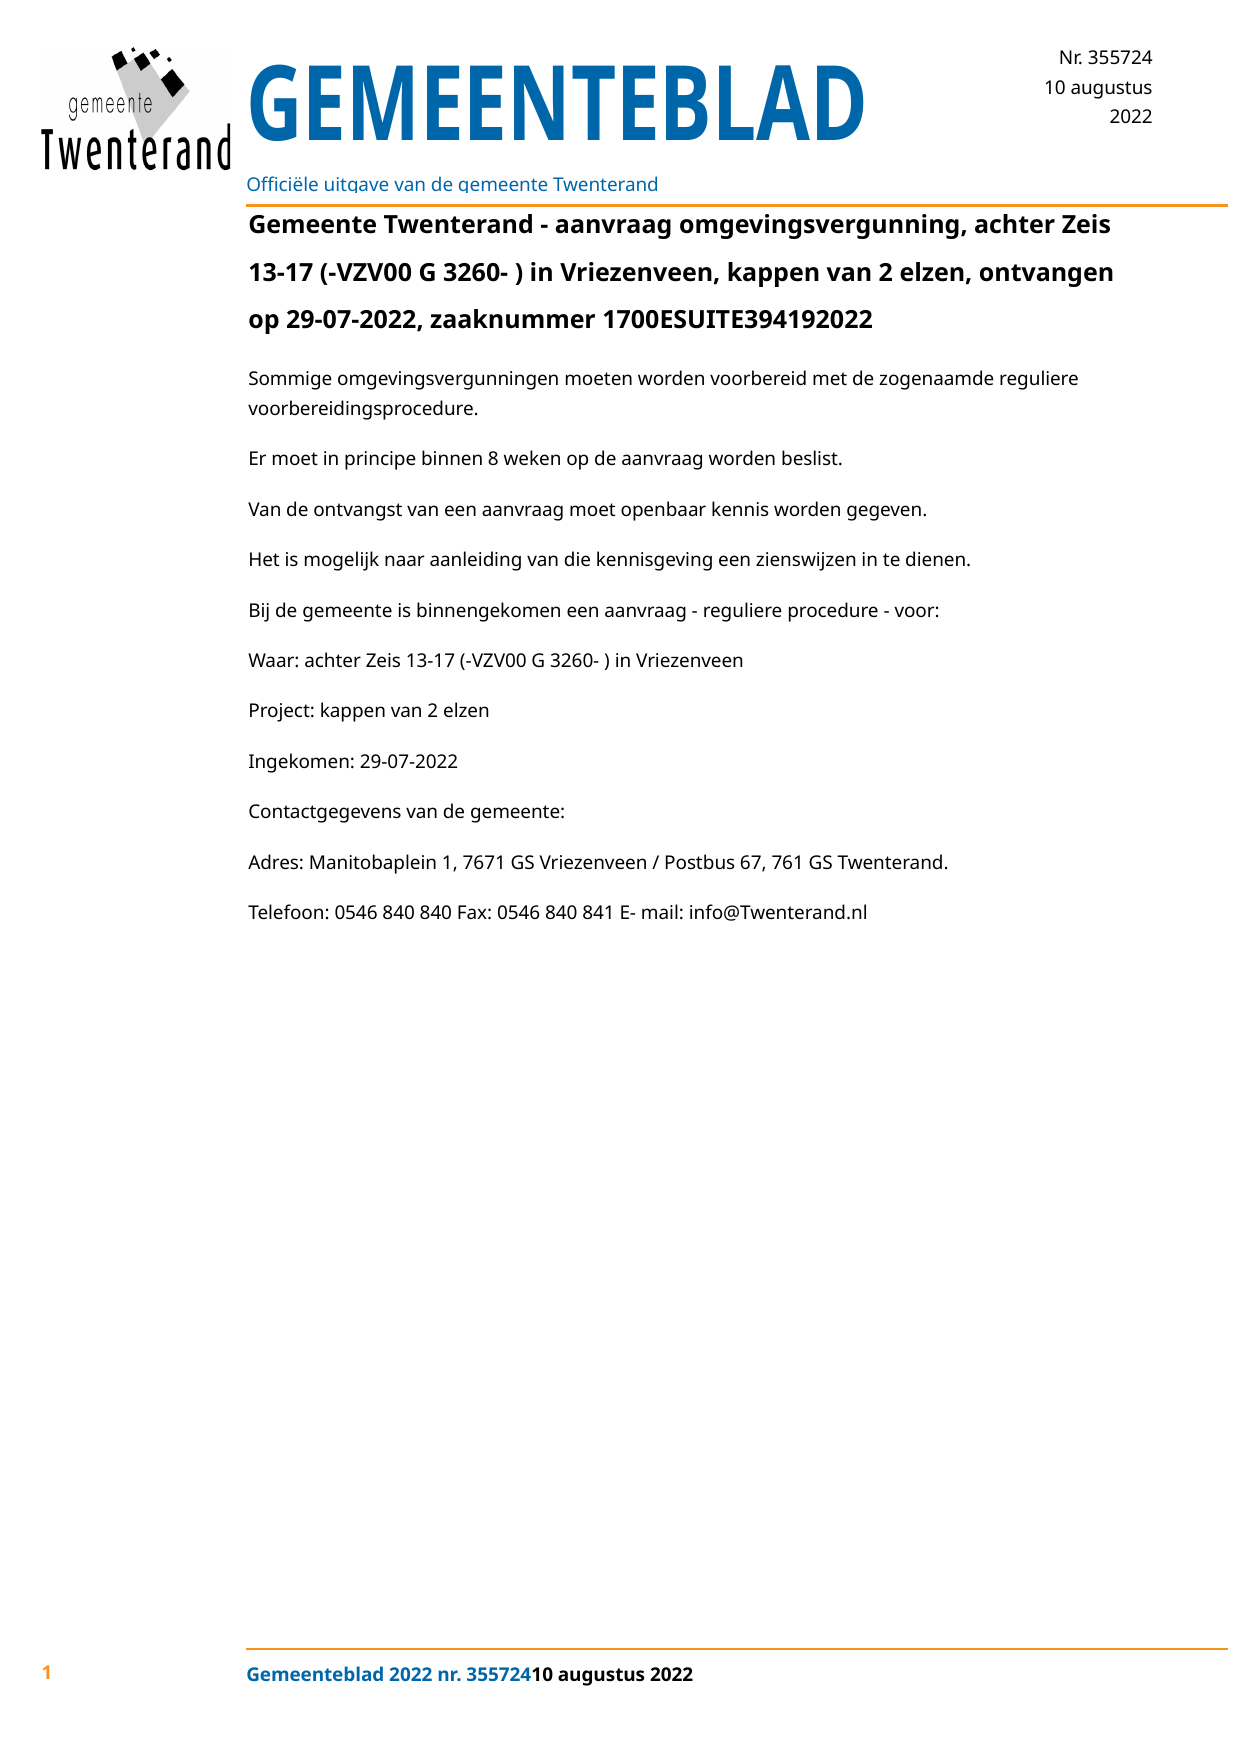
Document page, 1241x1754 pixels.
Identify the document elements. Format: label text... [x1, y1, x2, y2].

text Project: kappen van 2 elzen [248, 698, 1152, 723]
text Ingekomen: 29-07-2022 [248, 748, 1152, 774]
text Waar: achter Zeis 13-17 (-VZV00 G 3260- ) in Vriezenveen [248, 647, 1152, 673]
picture [41, 47, 231, 172]
text Adres: Manitobaplein 1, 7671 GS Vriezenveen / Postbus 67, 761 GS Twenterand. [248, 849, 1152, 874]
text Sommige omgevingsvergunningen moeten worden voorbereid met de zogenaamde reguliere voorbereidingsprocedure. [248, 366, 1152, 421]
text Van de ontvangst van een aanvraag moet openbaar kennis worden gegeven. [248, 496, 1152, 522]
text Bij de gemeente is binnengekomen een aanvraag - reguliere procedure - voor: [248, 597, 1152, 622]
text Contactgegevens van de gemeente: [248, 798, 1152, 824]
text Telefoon: 0546 840 840 Fax: 0546 840 841 E- mail: info@Twenterand.nl [248, 899, 1152, 925]
text Het is mogelijk naar aanleiding van die kennisgeving een zienswijzen in te dienen. [248, 546, 1152, 572]
text Er moet in principe binnen 8 weken op de aanvraag worden beslist. [248, 446, 1152, 471]
text Gemeente Twenterand - aanvraag omgevingsvergunning, achter Zeis 13-17 (-VZV00 G 3260- ) in Vriezenveen, kappen van 2 elzen, ontvangen op 29-07-2022, zaaknummer 1700ESUITE394192022 [248, 207, 1152, 336]
